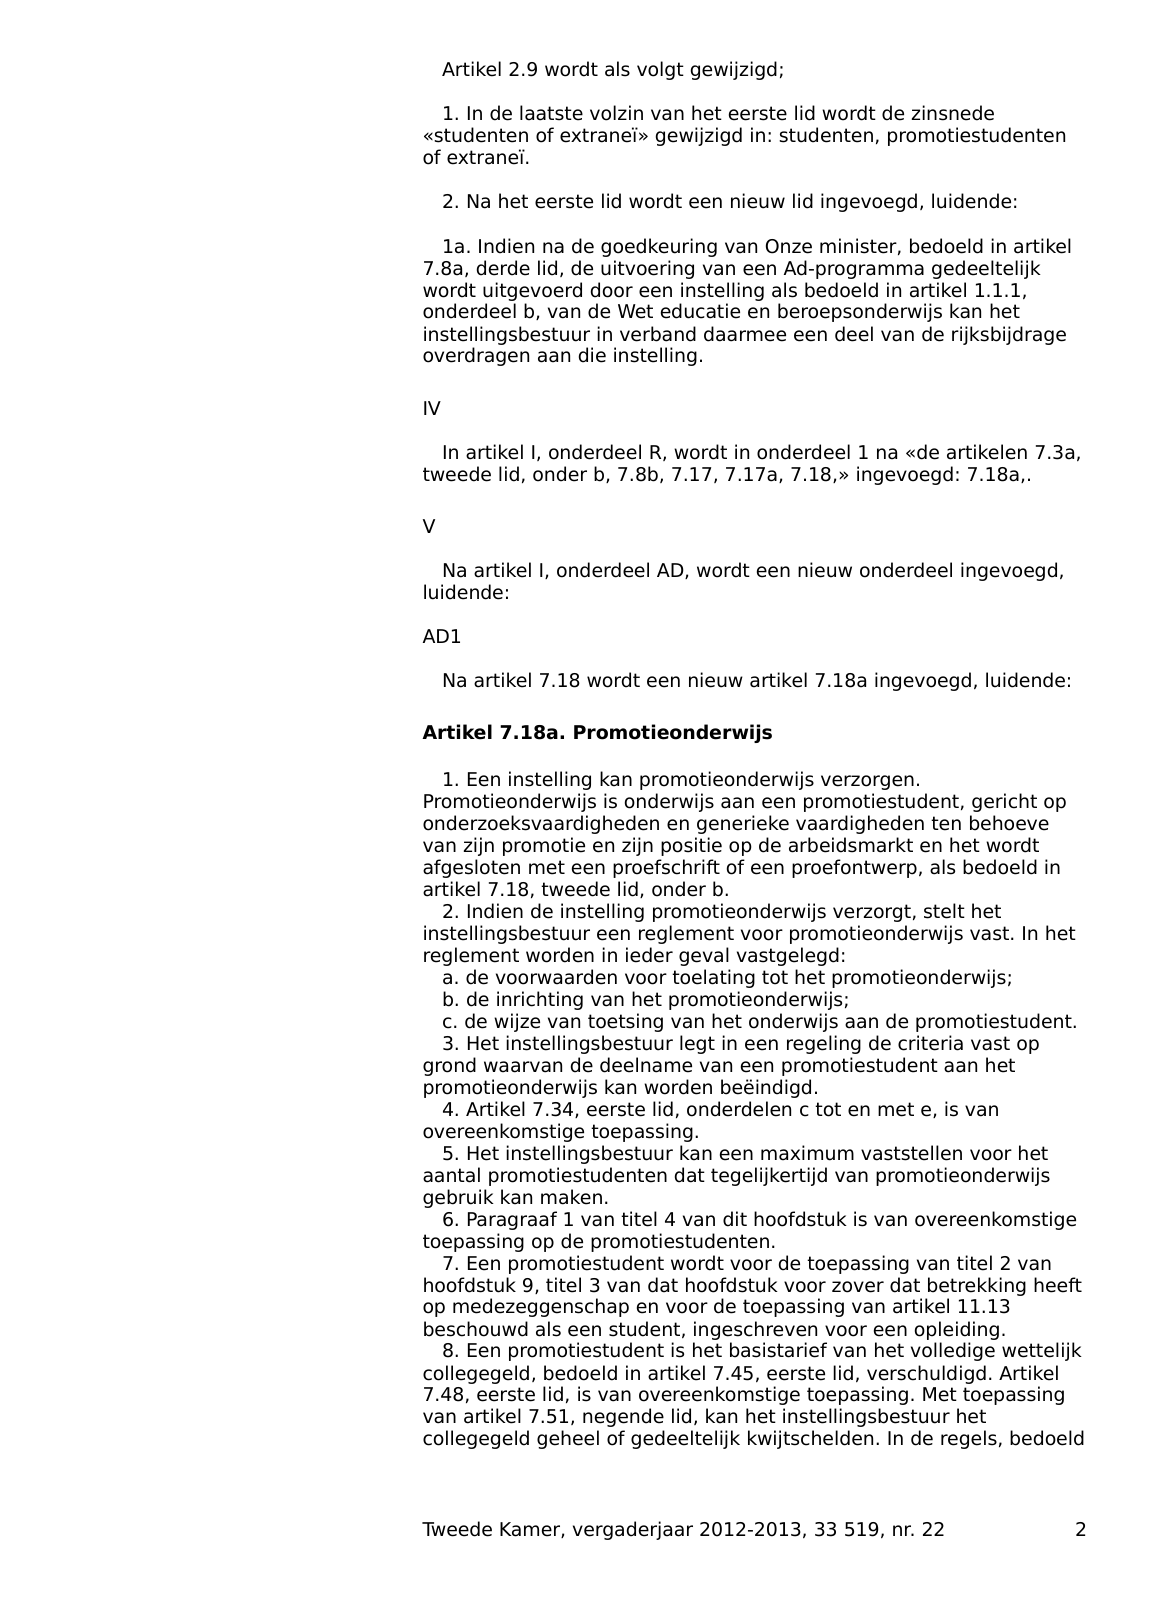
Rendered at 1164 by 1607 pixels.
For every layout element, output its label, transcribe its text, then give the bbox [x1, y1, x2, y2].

text 1. Een instelling kan promotieonderwijs verzorgen. Promotieonderwijs is onderwijs aan een promotiestudent, gericht op onderzoeksvaardigheden en generieke vaardigheden ten behoeve van zijn promotie en zijn positie op de arbeidsmarkt en het wordt afgesloten met een proefschrift of een proefontwerp, als bedoeld in artikel 7.18, tweede lid, onder b. [422, 769, 1087, 901]
text In artikel I, onderdeel R, wordt in onderdeel 1 na «de artikelen 7.3a, tweede lid, onder b, 7.8b, 7.17, 7.17a, 7.18,» ingevoegd: 7.18a,. [422, 442, 1087, 486]
text Artikel 2.9 wordt als volgt gewijzigd; [422, 59, 1087, 81]
text 1. In de laatste volzin van het eerste lid wordt de zinsnede «studenten of extraneï» gewijzigd in: studenten, promotiestudenten of extraneï. [422, 103, 1087, 169]
subtitle IV [422, 397, 1087, 419]
text 7. Een promotiestudent wordt voor de toepassing van titel 2 van hoofdstuk 9, titel 3 van dat hoofdstuk voor zover dat betrekking heeft op medezeggenschap en voor de toepassing van artikel 11.13 beschouwd als een student, ingeschreven voor een opleiding. [422, 1252, 1087, 1340]
text a. de voorwaarden voor toelating tot het promotieonderwijs; [422, 967, 1087, 989]
text 1a. Indien na de goedkeuring van Onze minister, bedoeld in artikel 7.8a, derde lid, de uitvoering van een Ad-programma gedeeltelijk wordt uitgevoerd door een instelling als bedoeld in artikel 1.1.1, onderdeel b, van de Wet educatie en beroepsonderwijs kan het instellingsbestuur in verband daarmee een deel van de rijksbijdrage overdragen aan die instelling. [422, 236, 1087, 367]
subtitle V [422, 516, 1087, 537]
text 5. Het instellingsbestuur kan een maximum vaststellen voor het aantal promotiestudenten dat tegelijkertijd van promotieonderwijs gebruik kan maken. [422, 1143, 1087, 1208]
text Na artikel 7.18 wordt een nieuw artikel 7.18a ingevoegd, luidende: [422, 670, 1087, 692]
text 6. Paragraaf 1 van titel 4 van dit hoofdstuk is van overeenkomstige toepassing op de promotiestudenten. [422, 1208, 1087, 1252]
text Na artikel I, onderdeel AD, wordt een nieuw onderdeel ingevoegd, luidende: [422, 560, 1087, 604]
text c. de wijze van toetsing van het onderwijs aan de promotiestudent. [422, 1011, 1087, 1033]
text 2. Na het eerste lid wordt een nieuw lid ingevoegd, luidende: [422, 191, 1087, 213]
text 2. Indien de instelling promotieonderwijs verzorgt, stelt het instellingsbestuur een reglement voor promotieonderwijs vast. In het reglement worden in ieder geval vastgelegd: [422, 901, 1087, 967]
text b. de inrichting van het promotieonderwijs; [422, 989, 1087, 1011]
text AD1 [422, 626, 1087, 648]
text 8. Een promotiestudent is het basistarief van het volledige wettelijk collegegeld, bedoeld in artikel 7.45, eerste lid, verschuldigd. Artikel 7.48, eerste lid, is van overeenkomstige toepassing. Met toepassing van artikel 7.51, negende lid, kan het instellingsbestuur het collegegeld geheel of gedeeltelijk kwijtschelden. In de regels, bedoeld [422, 1340, 1087, 1450]
subtitle Artikel 7.18a. Promotieonderwijs [422, 722, 1087, 744]
text 3. Het instellingsbestuur legt in een regeling de criteria vast op grond waarvan de deelname van een promotiestudent aan het promotieonderwijs kan worden beëindigd. [422, 1033, 1087, 1099]
text 4. Artikel 7.34, eerste lid, onderdelen c tot en met e, is van overeenkomstige toepassing. [422, 1099, 1087, 1143]
